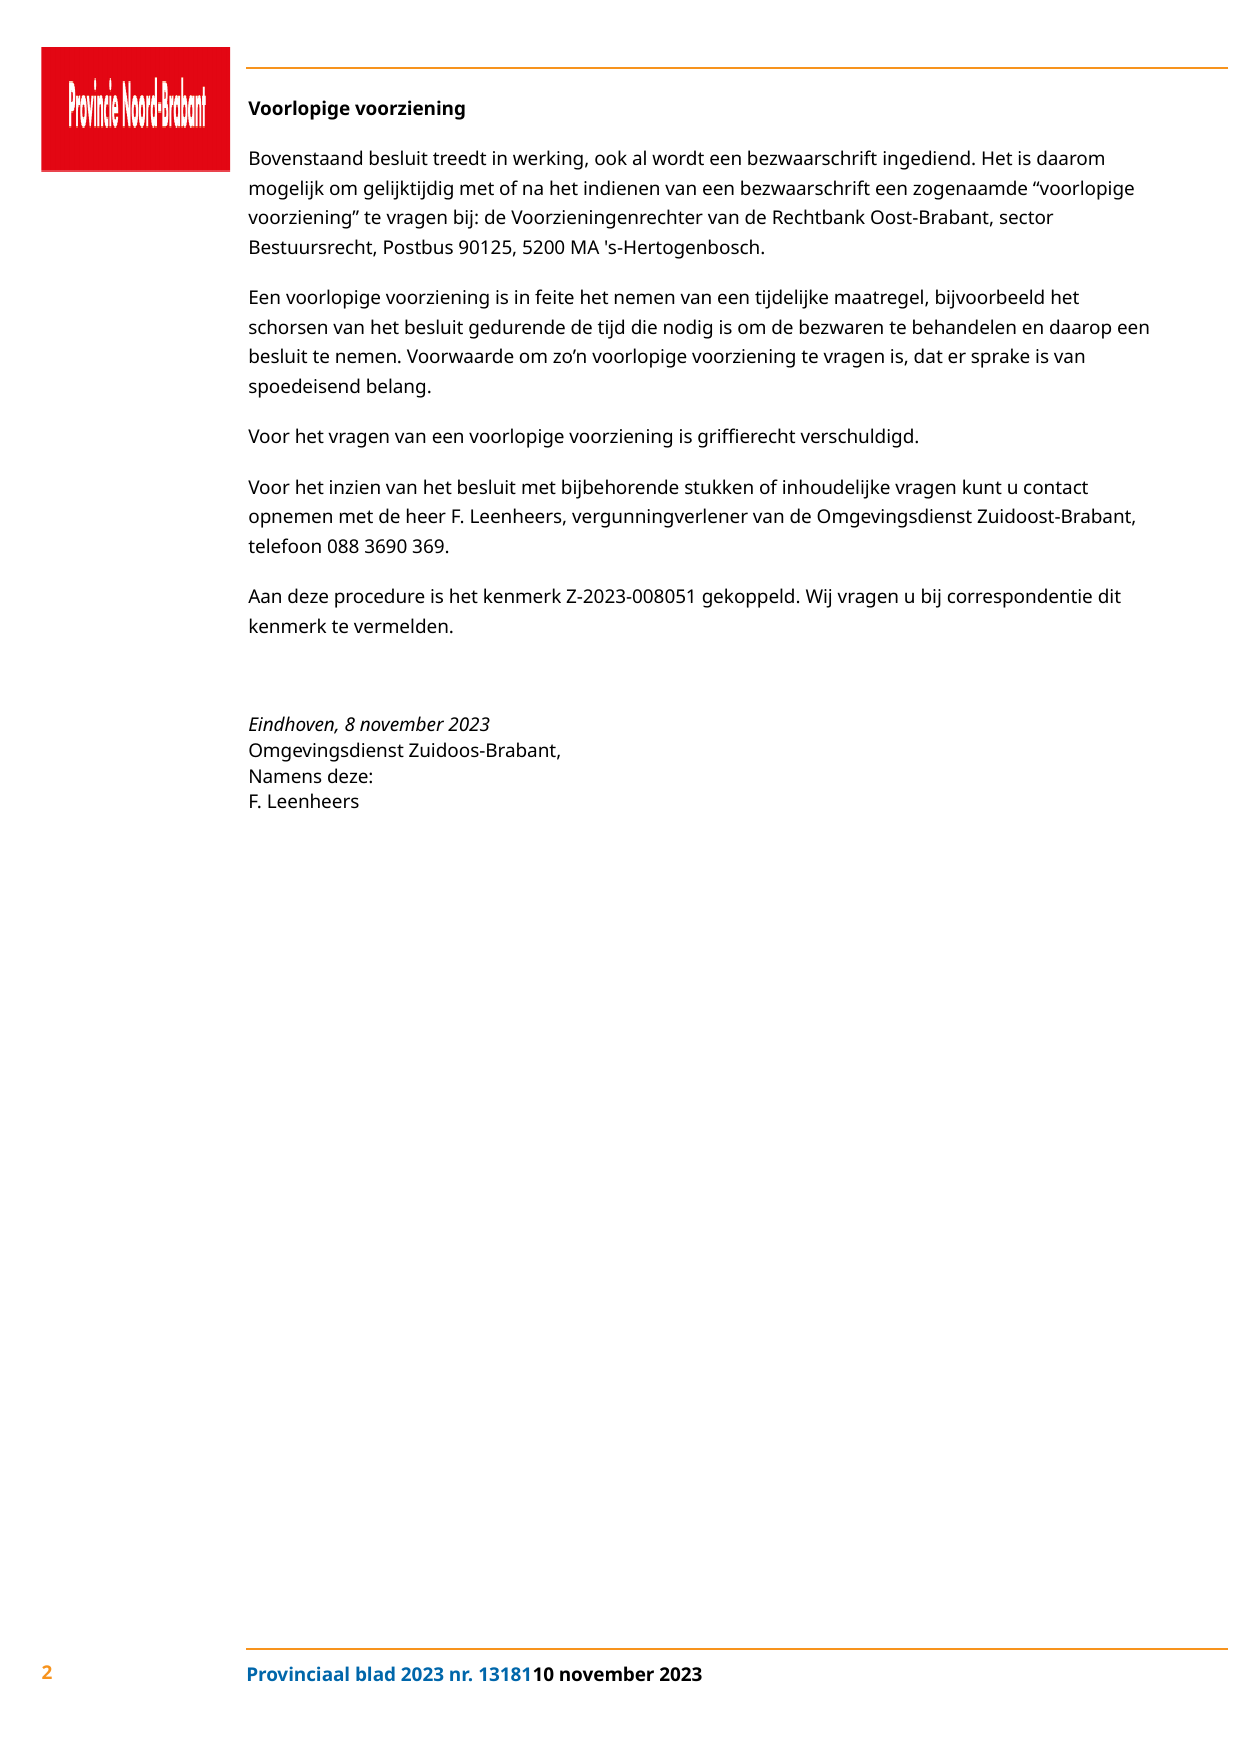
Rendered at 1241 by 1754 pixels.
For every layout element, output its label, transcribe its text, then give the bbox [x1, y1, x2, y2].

text Eindhoven, 8 november 2023 [248, 711, 1152, 737]
text Omgevingsdienst Zuidoos-Brabant, [248, 737, 1152, 763]
text Voorlopige voorziening [248, 95, 1152, 121]
text Voor het vragen van een voorlopige voorziening is griffierecht verschuldigd. [248, 423, 1152, 449]
text F. Leenheers [248, 788, 1152, 814]
text Aan deze procedure is het kenmerk Z-2023-008051 gekoppeld. Wij vragen u bij correspondentie dit kenmerk te vermelden. [248, 583, 1152, 639]
text Namens deze: [248, 763, 1152, 788]
text Een voorlopige voorziening is in feite het nemen van een tijdelijke maatregel, bijvoorbeeld het schorsen van het besluit gedurende de tijd die nodig is om de bezwaren te behandelen en daarop een besluit te nemen. Voorwaarde om zo’n voorlopige voorziening te vragen is, dat er sprake is van spoedeisend belang. [248, 284, 1152, 399]
picture [41, 47, 231, 172]
text Bovenstaand besluit treedt in werking, ook al wordt een bezwaarschrift ingediend. Het is daarom mogelijk om gelijktijdig met of na het indienen van een bezwaarschrift een zogenaamde “voorlopige voorziening” te vragen bij: de Voorzieningenrechter van de Rechtbank Oost-Brabant, sector Bestuursrecht, Postbus 90125, 5200 MA 's‑Hertogenbosch. [248, 145, 1152, 260]
text Voor het inzien van het besluit met bijbehorende stukken of inhoudelijke vragen kunt u contact opnemen met de heer F. Leenheers, vergunningverlener van de Omgevingsdienst Zuidoost-Brabant, telefoon 088 3690 369. [248, 474, 1152, 559]
